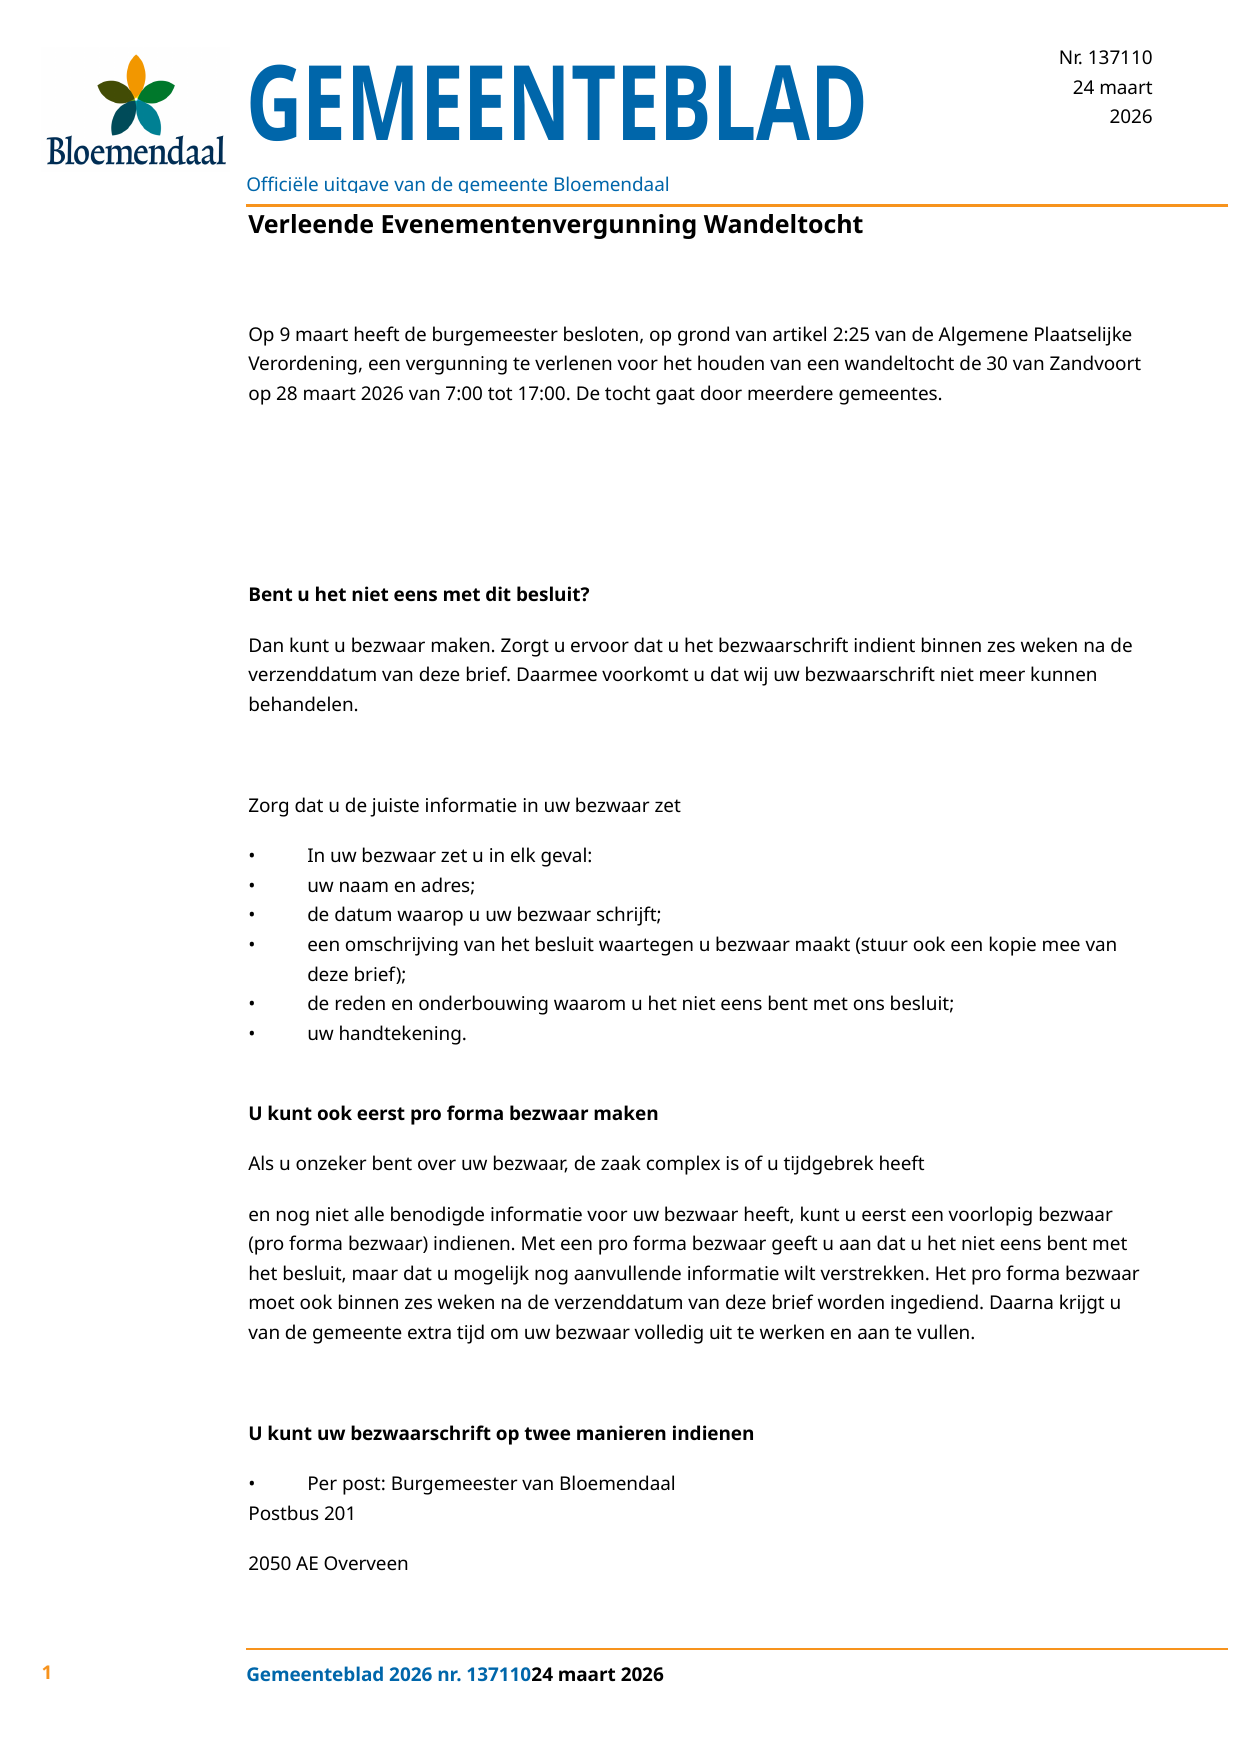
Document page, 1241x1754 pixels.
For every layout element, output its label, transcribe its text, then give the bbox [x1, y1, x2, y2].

list In uw bezwaar zet u in elk geval: [248, 842, 1152, 868]
text Postbus 201 [248, 1500, 1152, 1526]
list een omschrijving van het besluit waartegen u bezwaar maakt (stuur ook een kopie mee van deze brief); [248, 931, 1152, 986]
text U kunt ook eerst pro forma bezwaar maken [248, 1100, 1152, 1126]
list de datum waarop u uw bezwaar schrijft; [248, 902, 1152, 927]
text Dan kunt u bezwaar maken. Zorgt u ervoor dat u het bezwaarschrift indient binnen zes weken na de verzenddatum van deze brief. Daarmee voorkomt u dat wij uw bezwaarschrift niet meer kunnen behandelen. [248, 632, 1152, 717]
list de reden en onderbouwing waarom u het niet eens bent met ons besluit; [248, 990, 1152, 1016]
text Verleende Evenementenvergunning Wandeltocht [248, 207, 1152, 241]
text en nog niet alle benodigde informatie voor uw bezwaar heeft, kunt u eerst een voorlopig bezwaar (pro forma bezwaar) indienen. Met een pro forma bezwaar geeft u aan dat u het niet eens bent met het besluit, maar dat u mogelijk nog aanvullende informatie wilt verstrekken. Het pro forma bezwaar moet ook binnen zes weken na de verzenddatum van deze brief worden ingediend. Daarna krijgt u van de gemeente extra tijd om uw bezwaar volledig uit te werken en aan te vullen. [248, 1201, 1152, 1345]
list uw naam en adres; [248, 872, 1152, 898]
list uw handtekening. [248, 1020, 1152, 1046]
list Per post: Burgemeester van Bloemendaal [248, 1470, 1152, 1496]
text Als u onzeker bent over uw bezwaar, de zaak complex is of u tijdgebrek heeft [248, 1150, 1152, 1176]
text Zorg dat u de juiste informatie in uw bezwaar zet [248, 792, 1152, 818]
text U kunt uw bezwaarschrift op twee manieren indienen [248, 1420, 1152, 1446]
text Bent u het niet eens met dit besluit? [248, 582, 1152, 607]
text 2050 AE Overveen [248, 1550, 1152, 1576]
text Op 9 maart heeft de burgemeester besloten, op grond van artikel 2:25 van de Algemene Plaatselijke Verordening, een vergunning te verlenen voor het houden van een wandeltocht de 30 van Zandvoort op 28 maart 2026 van 7:00 tot 17:00. De tocht gaat door meerdere gemeentes. [248, 321, 1152, 406]
picture [41, 47, 231, 172]
